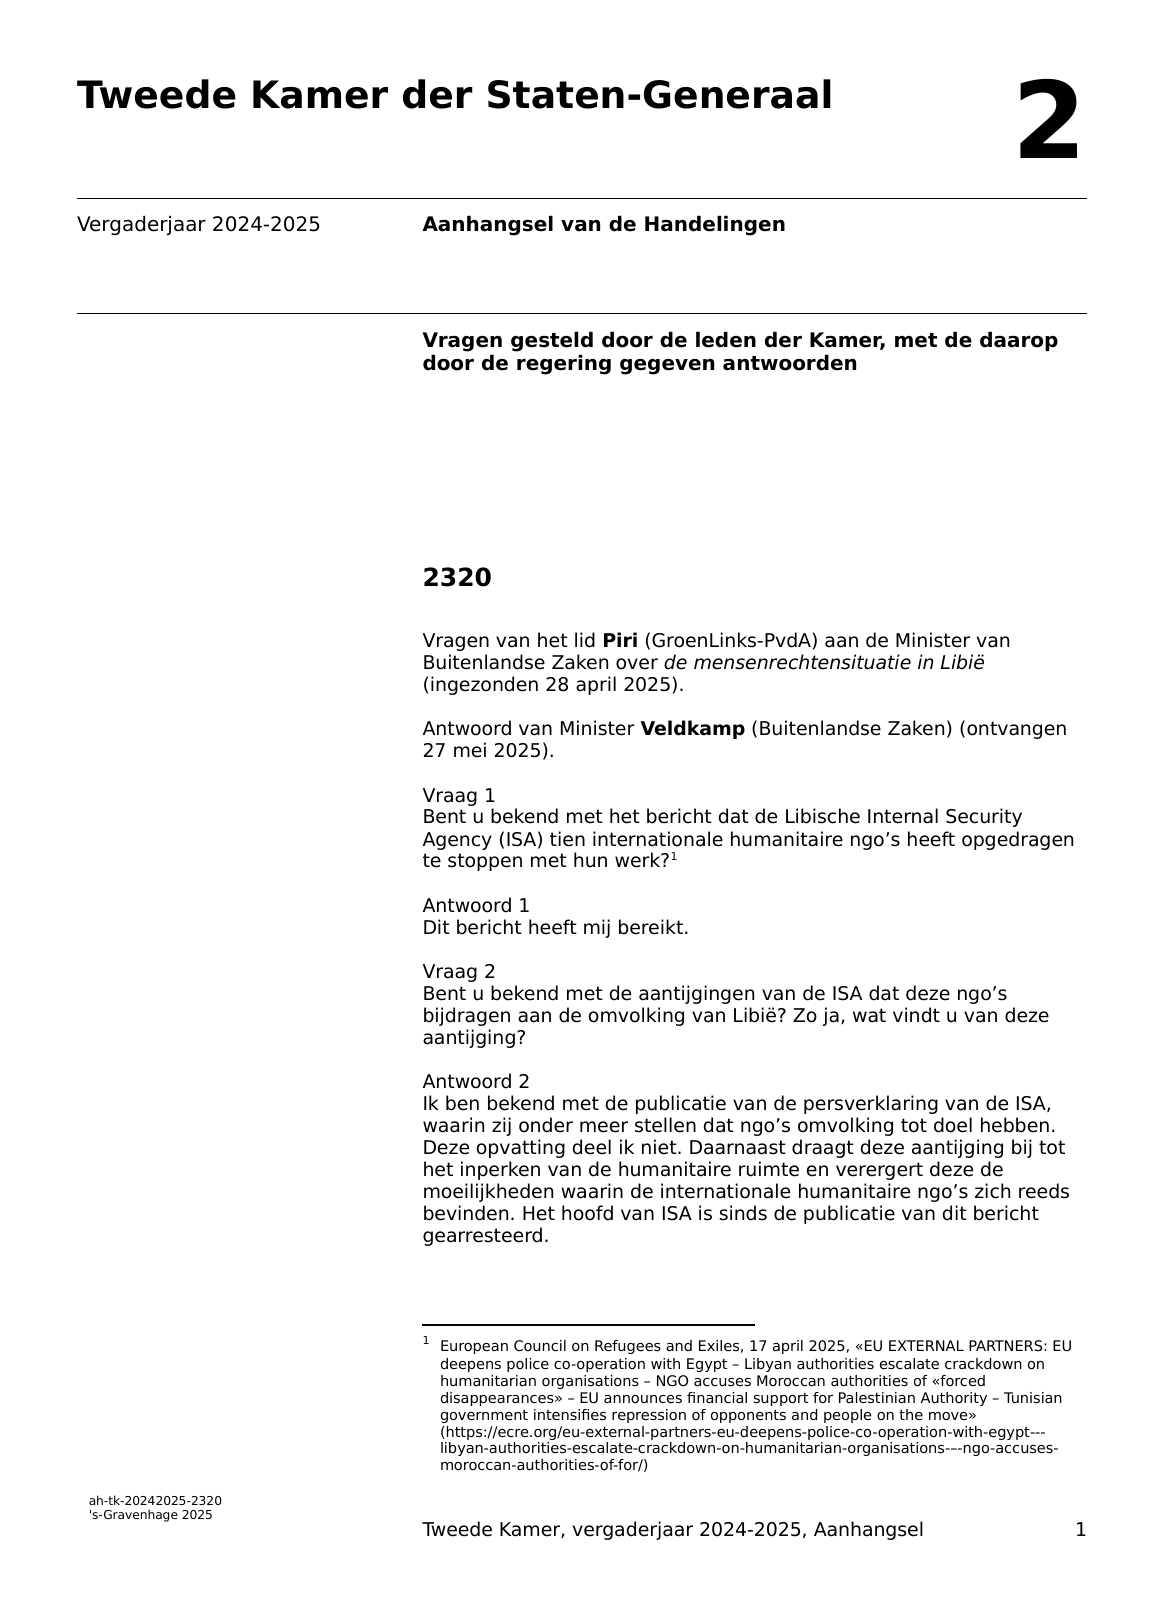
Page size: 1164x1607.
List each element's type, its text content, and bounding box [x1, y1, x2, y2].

table_cell Vergaderjaar 2024-2025 [77, 199, 422, 313]
text Antwoord 1 [422, 894, 1087, 917]
text Antwoord van Minister Veldkamp (Buitenlandse Zaken) (ontvangen 27 mei 2025). [422, 718, 1087, 762]
text 2320 [422, 563, 1087, 592]
text Antwoord 2 [422, 1071, 1087, 1093]
text European Council on Refugees and Exiles, 17 april 2025, «EU EXTERNAL PARTNERS: EU deepens police co-operation with Egypt – Libyan authorities escalate crackdown on humanitarian organisations – NGO accuses Moroccan authorities of «forced disappearances» – EU announces financial support for Palestinian Authority – Tunisian government intensifies repression of opponents and people on the move» (https://ecre.org/eu-external-partners-eu-deepens-police-co-operation-with-egypt---libyan-authorities-escalate-crackdown-on-humanitarian-organisations-–-ngo-accuses-moroccan-authorities-of-for/) [422, 1334, 1087, 1474]
text Vragen van het lid Piri (GroenLinks-PvdA) aan de Minister van Buitenlandse Zaken over de mensenrechtensituatie in Libië (ingezonden 28 april 2025). [422, 630, 1087, 696]
table_cell Vragen gesteld door de leden der Kamer, met de daarop door de regering gegeven antwoorden [422, 314, 1087, 375]
text Ik ben bekend met de publicatie van de persverklaring van de ISA, waarin zij onder meer stellen dat ngo’s omvolking tot doel hebben. Deze opvatting deel ik niet. Daarnaast draagt deze aantijging bij tot het inperken van de humanitaire ruimte en verergert deze de moeilijkheden waarin de internationale humanitaire ngo’s zich reeds bevinden. Het hoofd van ISA is sinds de publicatie van dit bericht gearresteerd. [422, 1093, 1087, 1247]
text Bent u bekend met het bericht dat de Libische Internal Security Agency (ISA) tien internationale humanitaire ngo’s heeft opgedragen te stoppen met hun werk? [422, 806, 1087, 872]
text 's-Gravenhage 2025 [88, 1508, 323, 1522]
table_header Tweede Kamer der Staten-Generaal [77, 59, 886, 198]
text Dit bericht heeft mij bereikt. [422, 917, 1087, 938]
table_cell [77, 314, 422, 375]
text Bent u bekend met de aantijgingen van de ISA dat deze ngo’s bijdragen aan de omvolking van Libië? Zo ja, wat vindt u van deze aantijging? [422, 983, 1087, 1049]
text Vraag 2 [422, 961, 1087, 983]
table_cell Aanhangsel van de Handelingen [422, 199, 1087, 313]
text ah-tk-20242025-2320 [88, 1494, 323, 1508]
table_header 2 [886, 59, 1087, 198]
text Vraag 1 [422, 784, 1087, 806]
